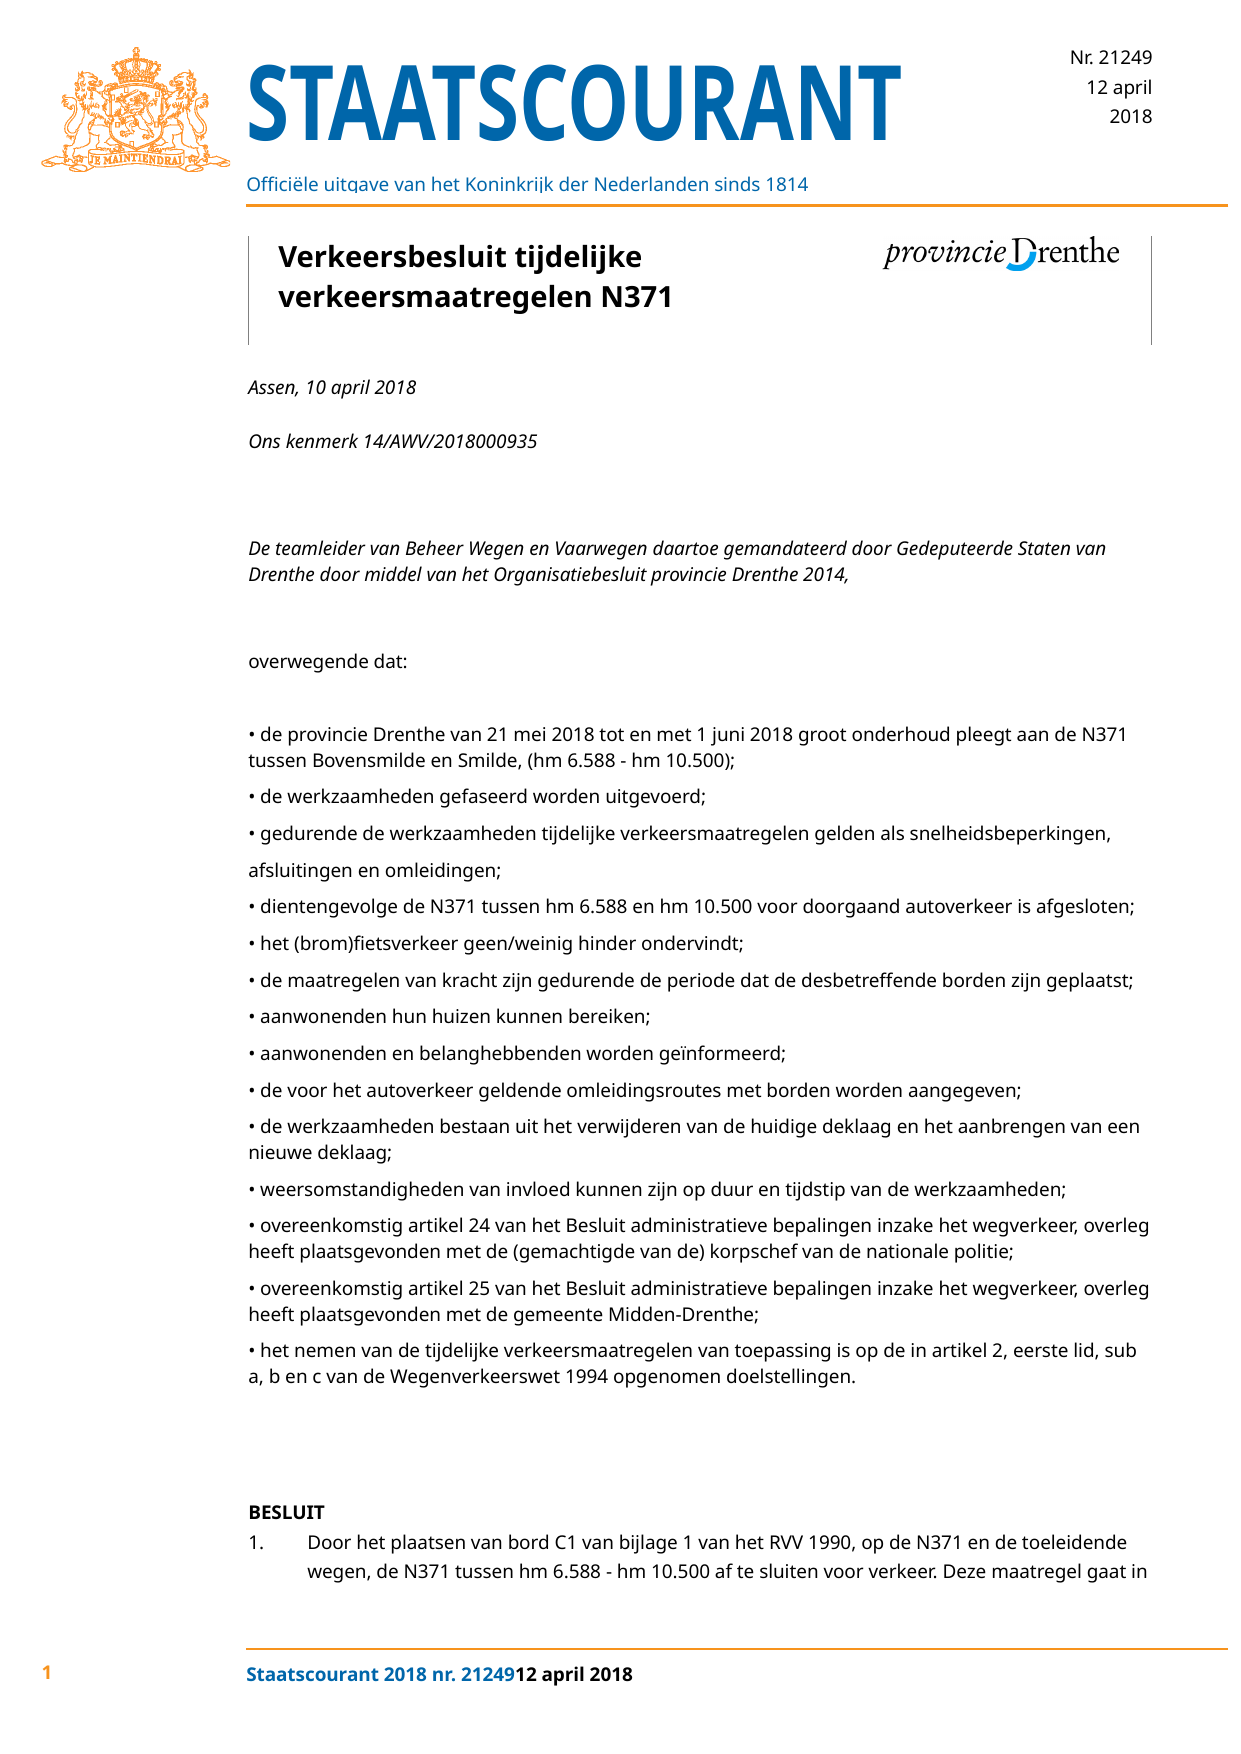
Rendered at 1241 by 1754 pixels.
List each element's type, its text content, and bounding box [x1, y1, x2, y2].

text • de werkzaamheden gefaseerd worden uitgevoerd; [248, 784, 1152, 809]
text afsluitingen en omleidingen; [248, 857, 1152, 883]
picture [882, 236, 1119, 271]
text • de provincie Drenthe van 21 mei 2018 tot en met 1 juni 2018 groot onderhoud pleegt aan de N371 tussen Bovensmilde en Smilde, (hm 6.588 - hm 10.500); [248, 721, 1152, 773]
text • de maatregelen van kracht zijn gedurende de periode dat de desbetreffende borden zijn geplaatst; [248, 967, 1152, 993]
text De teamleider van Beheer Wegen en Vaarwegen daartoe gemandateerd door Gedeputeerde Staten van Drenthe door middel van het Organisatiebesluit provincie Drenthe 2014, [248, 535, 1152, 587]
text Assen, 10 april 2018 [248, 374, 1152, 400]
text overwegende dat: [248, 648, 1152, 674]
text • gedurende de werkzaamheden tijdelijke verkeersmaatregelen gelden als snelheidsbeperkingen, [248, 820, 1152, 846]
text • dientengevolge de N371 tussen hm 6.588 en hm 10.500 voor doorgaand autoverkeer is afgesloten; [248, 894, 1152, 919]
picture [41, 47, 231, 172]
text BESLUIT [248, 1499, 1152, 1525]
text • het (brom)fietsverkeer geen/weinig hinder ondervindt; [248, 930, 1152, 956]
text • het nemen van de tijdelijke verkeersmaatregelen van toepassing is op de in artikel 2, eerste lid, sub a, b en c van de Wegenverkeerswet 1994 opgenomen doelstellingen. [248, 1337, 1152, 1389]
text • de werkzaamheden bestaan uit het verwijderen van de huidige deklaag en het aanbrengen van een nieuwe deklaag; [248, 1114, 1152, 1165]
text • overeenkomstig artikel 25 van het Besluit administratieve bepalingen inzake het wegverkeer, overleg heeft plaatsgevonden met de gemeente Midden-Drenthe; [248, 1275, 1152, 1327]
table_header Verkeersbesluit tijdelijke verkeersmaatregelen N371 [249, 236, 850, 345]
text • weersomstandigheden van invloed kunnen zijn op duur en tijdstip van de werkzaamheden; [248, 1176, 1152, 1202]
text • overeenkomstig artikel 24 van het Besluit administratieve bepalingen inzake het wegverkeer, overleg heeft plaatsgevonden met de (gemachtigde van de) korpschef van de nationale politie; [248, 1213, 1152, 1264]
text • de voor het autoverkeer geldende omleidingsroutes met borden worden aangegeven; [248, 1077, 1152, 1103]
text • aanwonenden hun huizen kunnen bereiken; [248, 1004, 1152, 1029]
table_header [850, 236, 1151, 345]
text • aanwonenden en belanghebbenden worden geïnformeerd; [248, 1040, 1152, 1066]
text Ons kenmerk 14/AWV/2018000935 [248, 428, 1152, 454]
list Door het plaatsen van bord C1 van bijlage 1 van het RVV 1990, op de N371 en de toeleidende wegen, de N371 tussen hm 6.588 - hm 10.500 af te sluiten voor verkeer. Deze maatregel gaat in [248, 1529, 1152, 1584]
